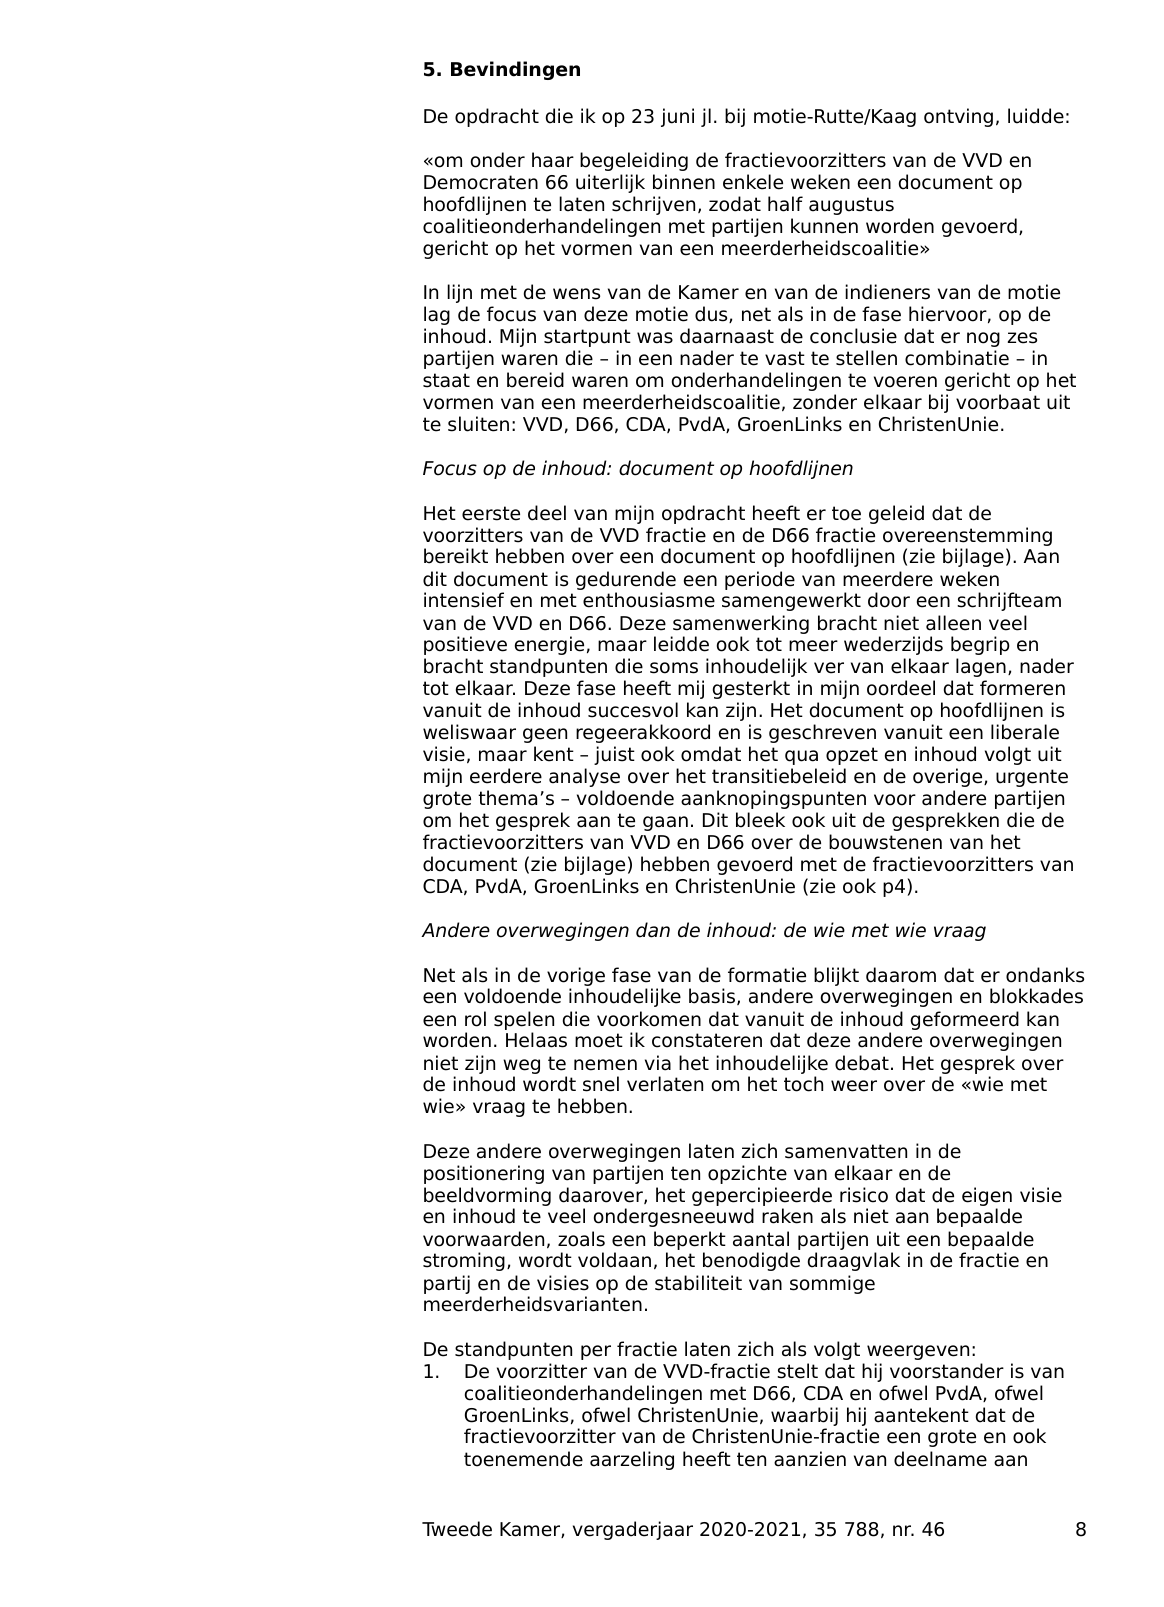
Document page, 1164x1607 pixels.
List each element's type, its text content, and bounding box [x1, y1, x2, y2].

subtitle 5. Bevindingen [422, 59, 1087, 81]
text In lijn met de wens van de Kamer en van de indieners van de motie lag de focus van deze motie dus, net als in de fase hiervoor, op de inhoud. Mijn startpunt was daarnaast de conclusie dat er nog zes partijen waren die – in een nader te vast te stellen combinatie – in staat en bereid waren om onderhandelingen te voeren gericht op het vormen van een meerderheidscoalitie, zonder elkaar bij voorbaat uit te sluiten: VVD, D66, CDA, PvdA, GroenLinks en ChristenUnie. [422, 282, 1087, 436]
text «om onder haar begeleiding de fractievoorzitters van de VVD en Democraten 66 uiterlijk binnen enkele weken een document op hoofdlijnen te laten schrijven, zodat half augustus coalitieonderhandelingen met partijen kunnen worden gevoerd, gericht op het vormen van een meerderheidscoalitie» [422, 150, 1087, 260]
subtitle Andere overwegingen dan de inhoud: de wie met wie vraag [422, 920, 1087, 942]
text 1. De voorzitter van de VVD-fractie stelt dat hij voorstander is van coalitieonderhandelingen met D66, CDA en ofwel PvdA, ofwel GroenLinks, ofwel ChristenUnie, waarbij hij aantekent dat de fractievoorzitter van de ChristenUnie-fractie een grote en ook toenemende aarzeling heeft ten aanzien van deelname aan [422, 1361, 1087, 1470]
text Net als in de vorige fase van de formatie blijkt daarom dat er ondanks een voldoende inhoudelijke basis, andere overwegingen en blokkades een rol spelen die voorkomen dat vanuit de inhoud geformeerd kan worden. Helaas moet ik constateren dat deze andere overwegingen niet zijn weg te nemen via het inhoudelijke debat. Het gesprek over de inhoud wordt snel verlaten om het toch weer over de «wie met wie» vraag te hebben. [422, 964, 1087, 1118]
text Het eerste deel van mijn opdracht heeft er toe geleid dat de voorzitters van de VVD fractie en de D66 fractie overeenstemming bereikt hebben over een document op hoofdlijnen (zie bijlage). Aan dit document is gedurende een periode van meerdere weken intensief en met enthousiasme samengewerkt door een schrijfteam van de VVD en D66. Deze samenwerking bracht niet alleen veel positieve energie, maar leidde ook tot meer wederzijds begrip en bracht standpunten die soms inhoudelijk ver van elkaar lagen, nader tot elkaar. Deze fase heeft mij gesterkt in mijn oordeel dat formeren vanuit de inhoud succesvol kan zijn. Het document op hoofdlijnen is weliswaar geen regeerakkoord en is geschreven vanuit een liberale visie, maar kent – juist ook omdat het qua opzet en inhoud volgt uit mijn eerdere analyse over het transitiebeleid en de overige, urgente grote thema’s – voldoende aanknopingspunten voor andere partijen om het gesprek aan te gaan. Dit bleek ook uit de gesprekken die de fractievoorzitters van VVD en D66 over de bouwstenen van het document (zie bijlage) hebben gevoerd met de fractievoorzitters van CDA, PvdA, GroenLinks en ChristenUnie (zie ook p4). [422, 502, 1087, 898]
text De standpunten per fractie laten zich als volgt weergeven: [422, 1338, 1087, 1361]
text De opdracht die ik op 23 juni jl. bij motie-Rutte/Kaag ontving, luidde: [422, 106, 1087, 128]
text Deze andere overwegingen laten zich samenvatten in de positionering van partijen ten opzichte van elkaar en de beeldvorming daarover, het gepercipieerde risico dat de eigen visie en inhoud te veel ondergesneeuwd raken als niet aan bepaalde voorwaarden, zoals een beperkt aantal partijen uit een bepaalde stroming, wordt voldaan, het benodigde draagvlak in de fractie en partij en de visies op de stabiliteit van sommige meerderheidsvarianten. [422, 1141, 1087, 1316]
subtitle Focus op de inhoud: document op hoofdlijnen [422, 458, 1087, 480]
